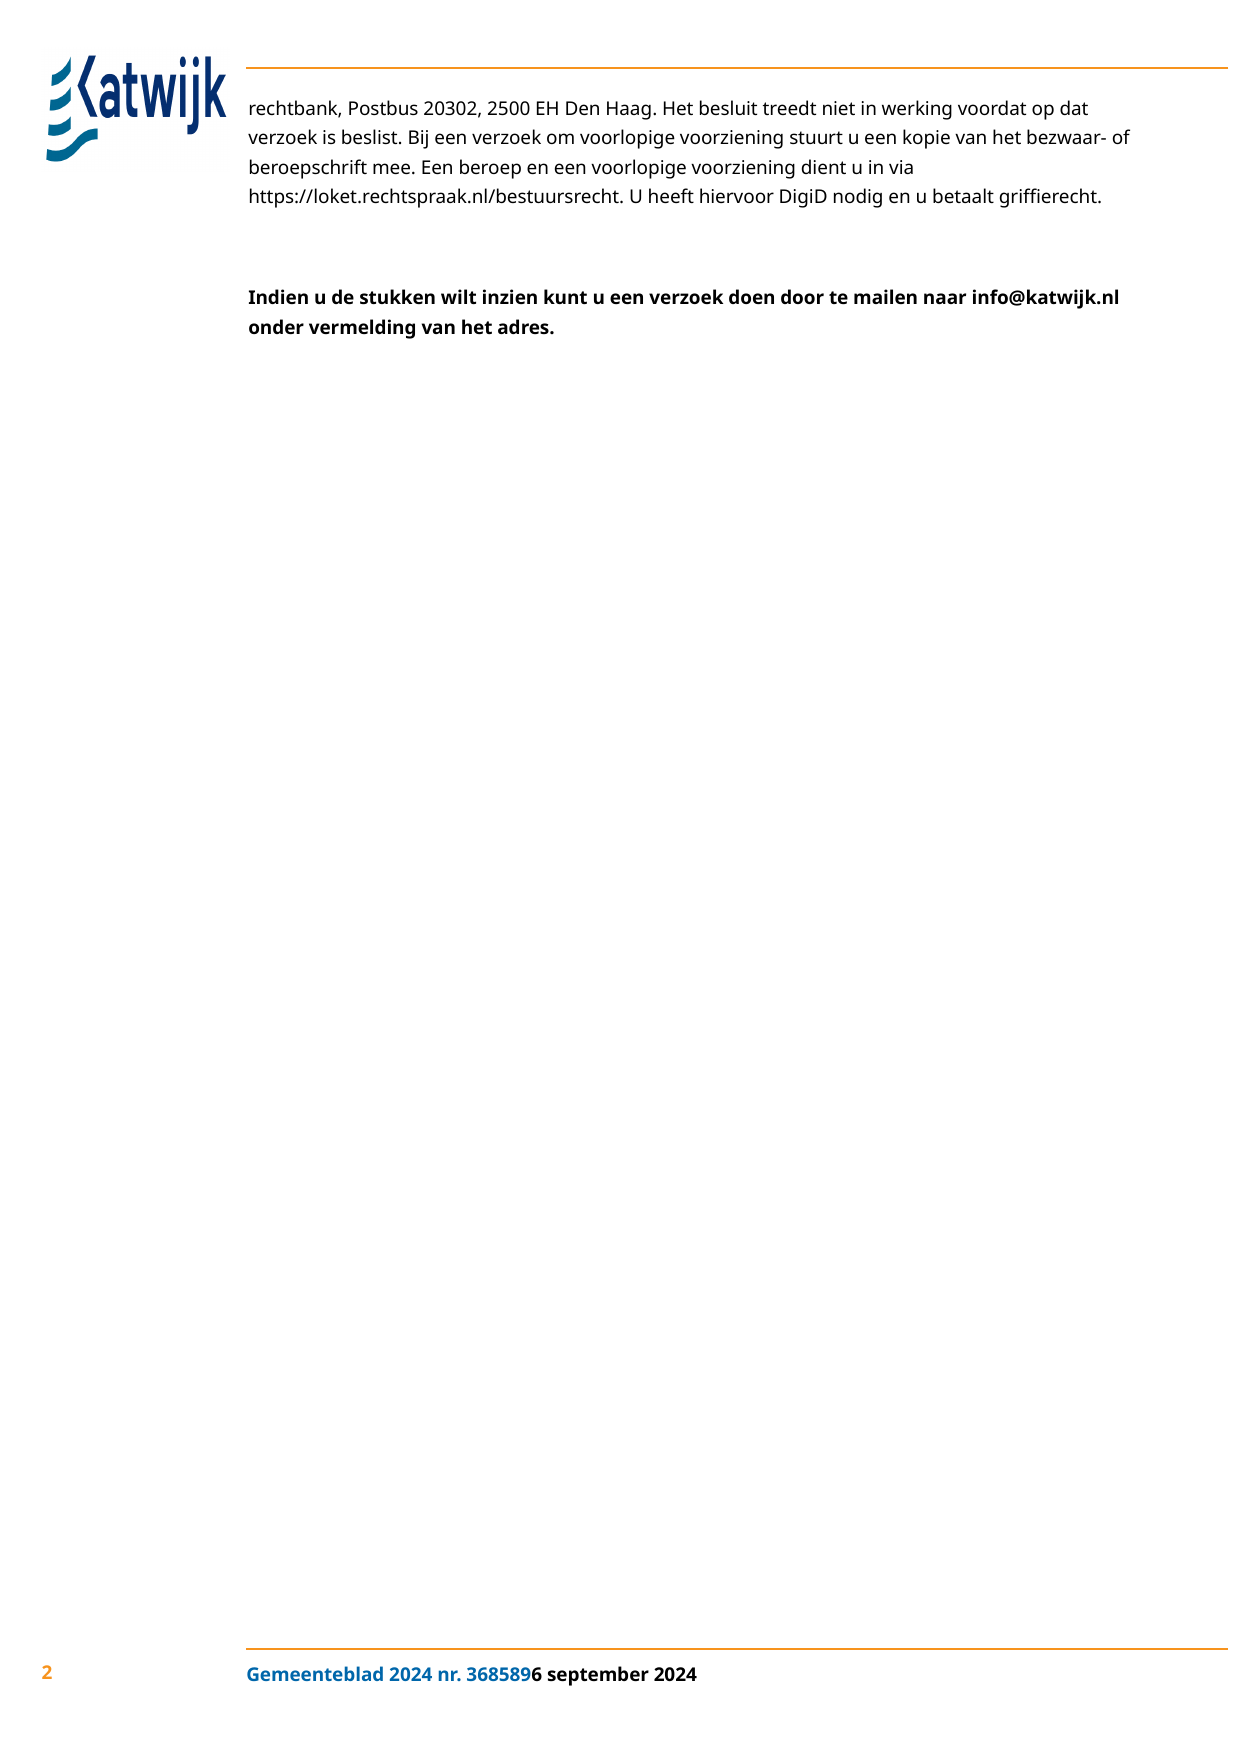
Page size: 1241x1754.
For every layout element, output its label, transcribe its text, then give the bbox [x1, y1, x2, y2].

text rechtbank, Postbus 20302, 2500 EH Den Haag. Het besluit treedt niet in werking voordat op dat verzoek is beslist. Bij een verzoek om voorlopige voorziening stuurt u een kopie van het bezwaar- of beroepschrift mee. Een beroep en een voorlopige voorziening dient u in via https://loket.rechtspraak.nl/bestuursrecht. U heeft hiervoor DigiD nodig en u betaalt griffierecht. [248, 95, 1152, 209]
picture [41, 47, 231, 172]
text Indien u de stukken wilt inzien kunt u een verzoek doen door te mailen naar info@katwijk.nl onder vermelding van het adres. [248, 284, 1152, 340]
